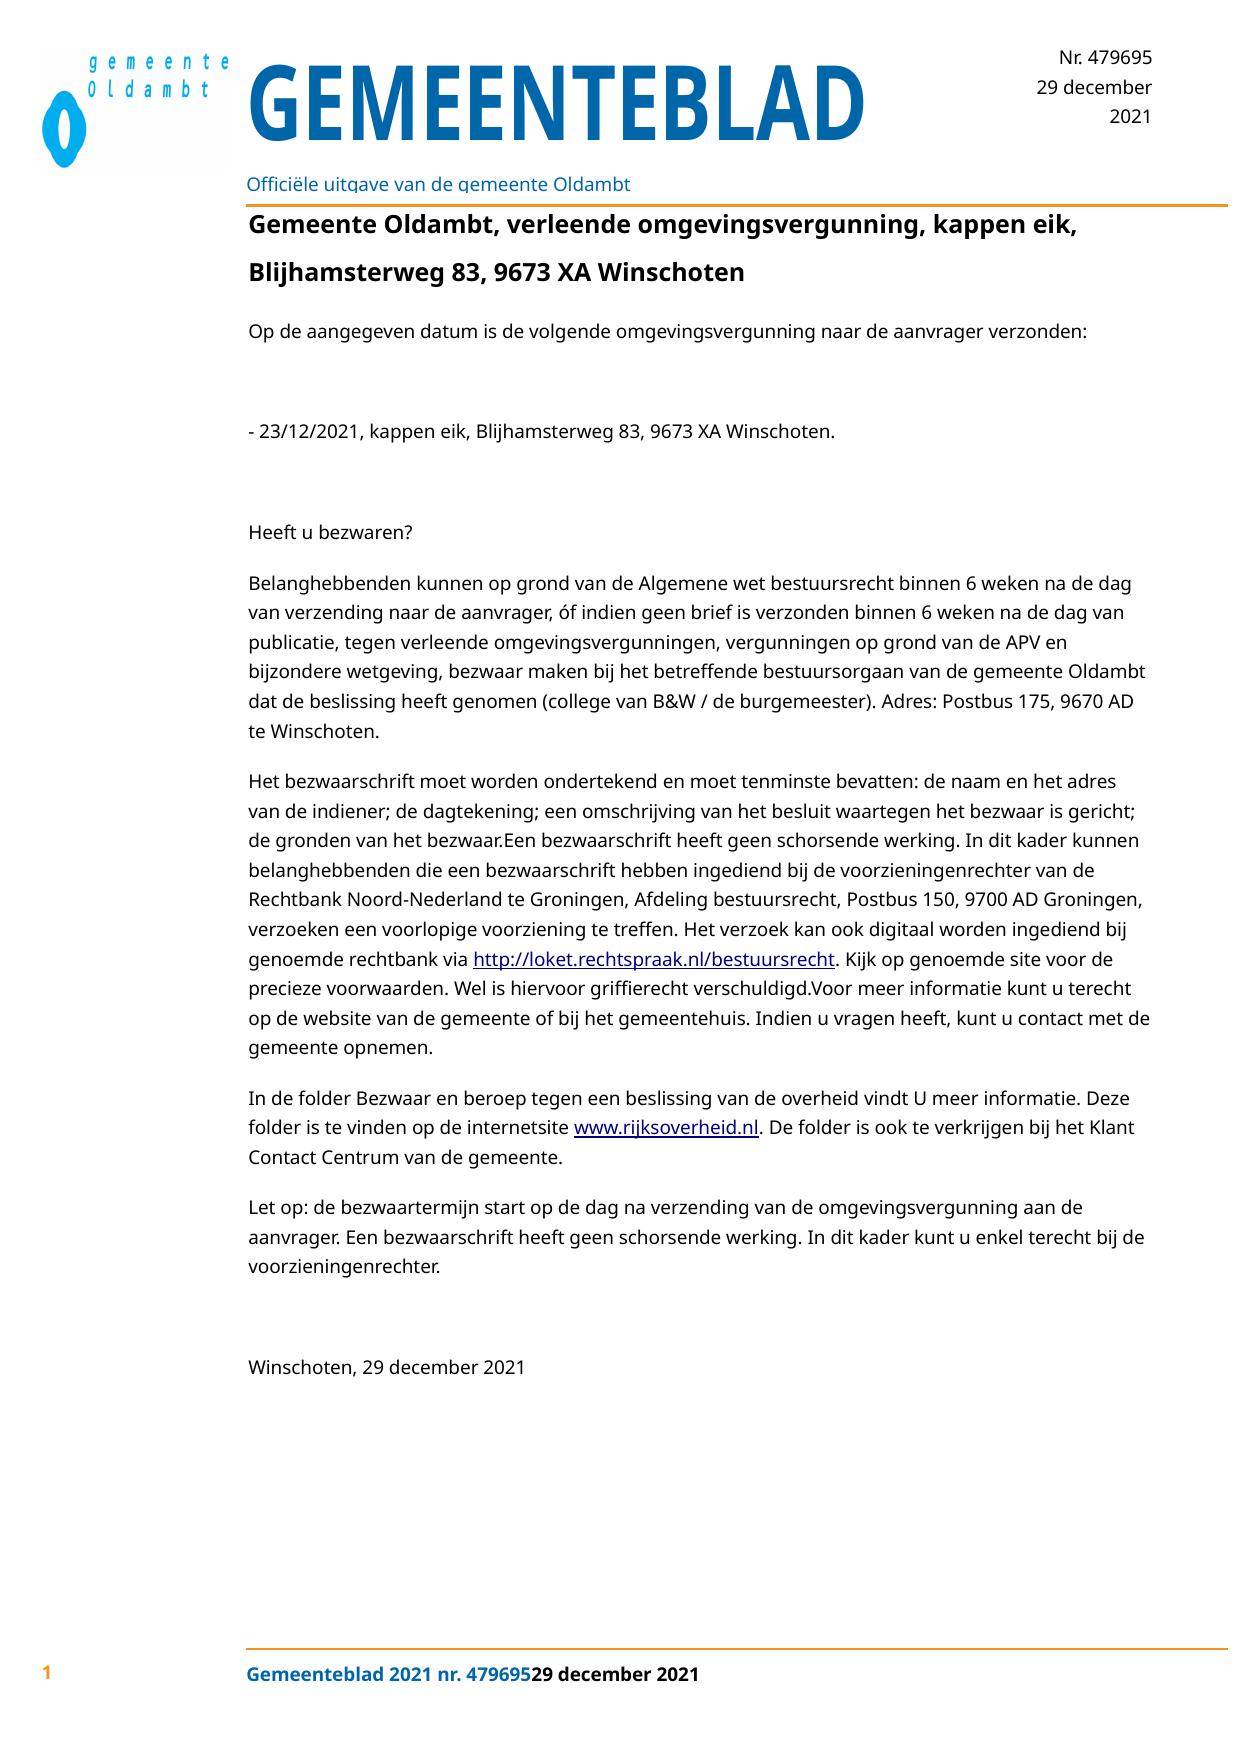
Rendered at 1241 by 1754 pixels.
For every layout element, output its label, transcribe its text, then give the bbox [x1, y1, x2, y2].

text In de folder Bezwaar en beroep tegen een beslissing van de overheid vindt U meer informatie. Deze folder is te vinden op de internetsite www.rijksoverheid.nl. De folder is ook te verkrijgen bij het Klant Contact Centrum van de gemeente. [248, 1085, 1152, 1170]
text Gemeente Oldambt, verleende omgevingsvergunning, kappen eik, Blijhamsterweg 83, 9673 XA Winschoten [248, 207, 1152, 288]
text Belanghebbenden kunnen op grond van de Algemene wet bestuursrecht binnen 6 weken na de dag van verzending naar de aanvrager, óf indien geen brief is verzonden binnen 6 weken na de dag van publicatie, tegen verleende omgevingsvergunningen, vergunningen op grond van de APV en bijzondere wetgeving, bezwaar maken bij het betreffende bestuursorgaan van de gemeente Oldambt dat de beslissing heeft genomen (college van B&W / de burgemeester). Adres: Postbus 175, 9670 AD te Winschoten. [248, 570, 1152, 744]
text Heeft u bezwaren? [248, 519, 1152, 545]
text Winschoten, 29 december 2021 [248, 1354, 1152, 1380]
text Op de aangegeven datum is de volgende omgevingsvergunning naar de aanvrager verzonden: [248, 318, 1152, 344]
text - 23/12/2021, kappen eik, Blijhamsterweg 83, 9673 XA Winschoten. [248, 419, 1152, 444]
text Het bezwaarschrift moet worden ondertekend en moet tenminste bevatten: de naam en het adres van de indiener; de dagtekening; een omschrijving van het besluit waartegen het bezwaar is gericht; de gronden van het bezwaar.Een bezwaarschrift heeft geen schorsende werking. In dit kader kunnen belanghebbenden die een bezwaarschrift hebben ingediend bij de voorzieningenrechter van de Rechtbank Noord-Nederland te Groningen, Afdeling bestuursrecht, Postbus 150, 9700 AD Groningen, verzoeken een voorlopige voorziening te treffen. Het verzoek kan ook digitaal worden ingediend bij genoemde rechtbank via http://loket.rechtspraak.nl/bestuursrecht. Kijk op genoemde site voor de precieze voorwaarden. Wel is hiervoor griffierecht verschuldigd.Voor meer informatie kunt u terecht op de website van de gemeente of bij het gemeentehuis. Indien u vragen heeft, kunt u contact met de gemeente opnemen. [248, 768, 1152, 1060]
text Let op: de bezwaartermijn start op de dag na verzending van de omgevingsvergunning aan de aanvrager. Een bezwaarschrift heeft geen schorsende werking. In dit kader kunt u enkel terecht bij de voorzieningenrechter. [248, 1194, 1152, 1279]
picture [41, 47, 231, 172]
